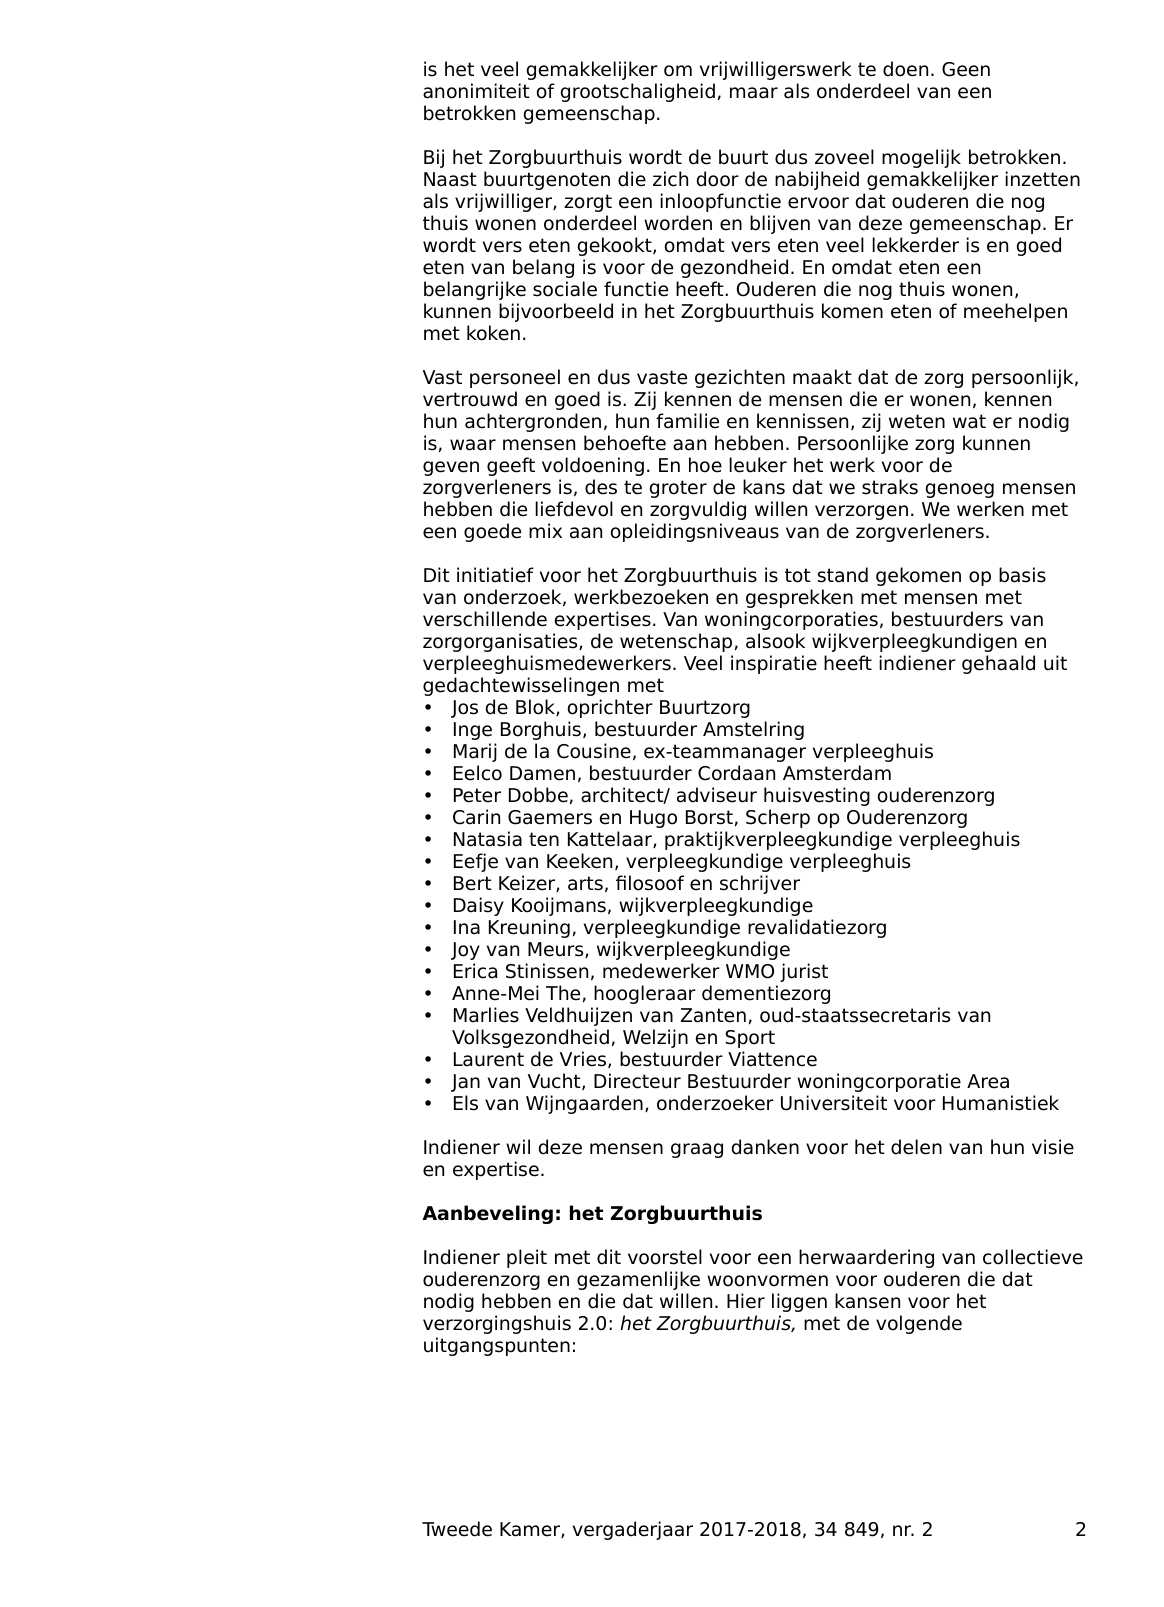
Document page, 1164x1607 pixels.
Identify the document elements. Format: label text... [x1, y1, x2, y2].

text • Ina Kreuning, verpleegkundige revalidatiezorg [422, 917, 1087, 939]
text • Eelco Damen, bestuurder Cordaan Amsterdam [422, 763, 1087, 785]
text • Anne-Mei The, hoogleraar dementiezorg [422, 983, 1087, 1005]
subtitle Aanbeveling: het Zorgbuurthuis [422, 1203, 1087, 1225]
text • Carin Gaemers en Hugo Borst, Scherp op Ouderenzorg [422, 807, 1087, 829]
text • Peter Dobbe, architect/ adviseur huisvesting ouderenzorg [422, 785, 1087, 807]
text • Erica Stinissen, medewerker WMO jurist [422, 961, 1087, 983]
text • Jan van Vucht, Directeur Bestuurder woningcorporatie Area [422, 1071, 1087, 1093]
text • Marij de la Cousine, ex-teammanager verpleeghuis [422, 741, 1087, 763]
text Indiener pleit met dit voorstel voor een herwaardering van collectieve ouderenzorg en gezamenlijke woonvormen voor ouderen die dat nodig hebben en die dat willen. Hier liggen kansen voor het verzorgingshuis 2.0: het Zorgbuurthuis, met de volgende uitgangspunten: [422, 1247, 1087, 1357]
text Indiener wil deze mensen graag danken voor het delen van hun visie en expertise. [422, 1137, 1087, 1181]
text Dit initiatief voor het Zorgbuurthuis is tot stand gekomen op basis van onderzoek, werkbezoeken en gesprekken met mensen met verschillende expertises. Van woningcorporaties, bestuurders van zorgorganisaties, de wetenschap, alsook wijkverpleegkundigen en verpleeghuismedewerkers. Veel inspiratie heeft indiener gehaald uit gedachtewisselingen met [422, 565, 1087, 697]
text • Inge Borghuis, bestuurder Amstelring [422, 719, 1087, 741]
text • Eefje van Keeken, verpleegkundige verpleeghuis [422, 851, 1087, 873]
text • Jos de Blok, oprichter Buurtzorg [422, 697, 1087, 719]
text • Natasia ten Kattelaar, praktijkverpleegkundige verpleeghuis [422, 829, 1087, 851]
text • Daisy Kooijmans, wijkverpleegkundige [422, 895, 1087, 917]
text • Marlies Veldhuijzen van Zanten, oud-staatssecretaris van Volksgezondheid, Welzijn en Sport [422, 1005, 1087, 1049]
text • Joy van Meurs, wijkverpleegkundige [422, 939, 1087, 961]
text Vast personeel en dus vaste gezichten maakt dat de zorg persoonlijk, vertrouwd en goed is. Zij kennen de mensen die er wonen, kennen hun achtergronden, hun familie en kennissen, zij weten wat er nodig is, waar mensen behoefte aan hebben. Persoonlijke zorg kunnen geven geeft voldoening. En hoe leuker het werk voor de zorgverleners is, des te groter de kans dat we straks genoeg mensen hebben die liefdevol en zorgvuldig willen verzorgen. We werken met een goede mix aan opleidingsniveaus van de zorgverleners. [422, 367, 1087, 543]
text • Laurent de Vries, bestuurder Viattence [422, 1049, 1087, 1071]
text • Bert Keizer, arts, filosoof en schrijver [422, 873, 1087, 895]
text Bij het Zorgbuurthuis wordt de buurt dus zoveel mogelijk betrokken. Naast buurtgenoten die zich door de nabijheid gemakkelijker inzetten als vrijwilliger, zorgt een inloopfunctie ervoor dat ouderen die nog thuis wonen onderdeel worden en blijven van deze gemeenschap. Er wordt vers eten gekookt, omdat vers eten veel lekkerder is en goed eten van belang is voor de gezondheid. En omdat eten een belangrijke sociale functie heeft. Ouderen die nog thuis wonen, kunnen bijvoorbeeld in het Zorgbuurthuis komen eten of meehelpen met koken. [422, 147, 1087, 345]
text is het veel gemakkelijker om vrijwilligerswerk te doen. Geen anonimiteit of grootschaligheid, maar als onderdeel van een betrokken gemeenschap. [422, 59, 1087, 125]
text • Els van Wijngaarden, onderzoeker Universiteit voor Humanistiek [422, 1093, 1087, 1115]
